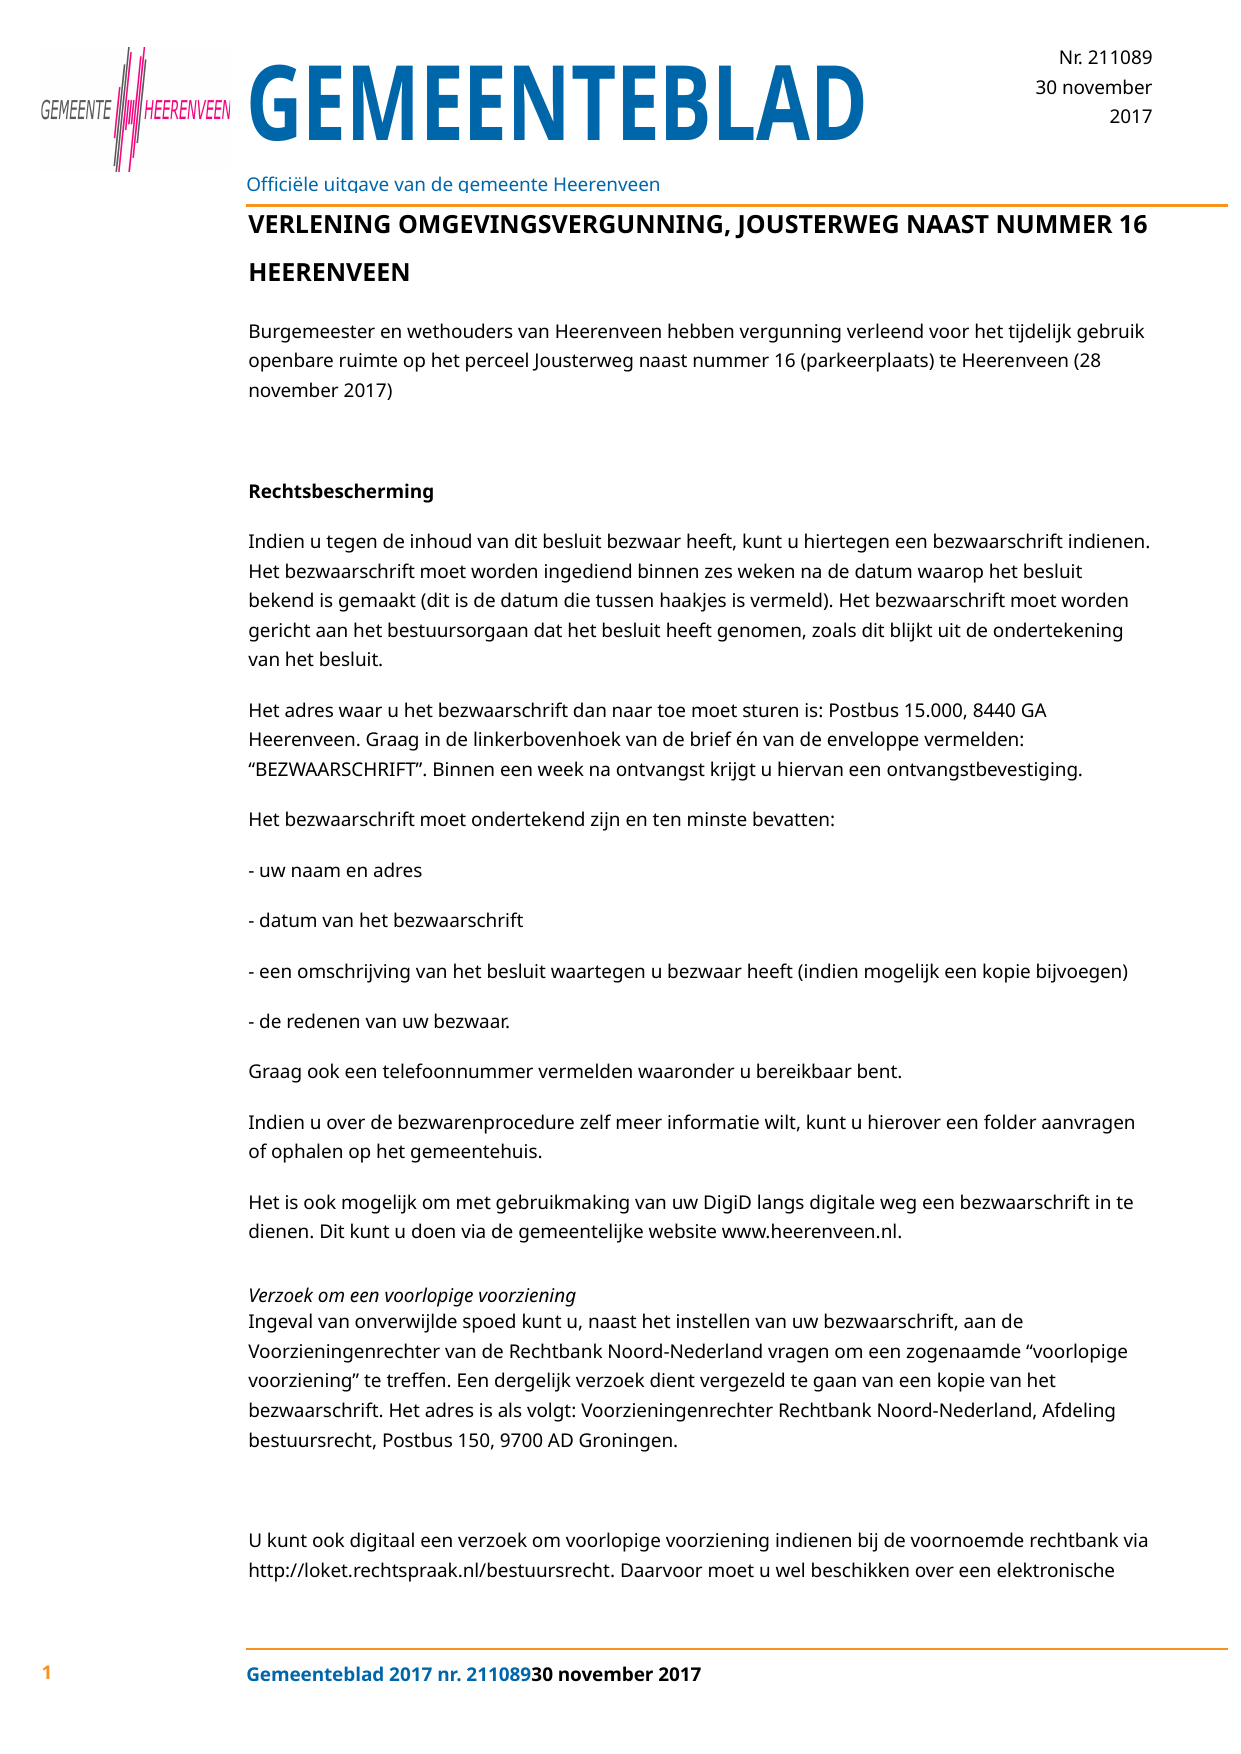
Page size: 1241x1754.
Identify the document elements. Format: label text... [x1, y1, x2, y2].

picture [41, 47, 231, 172]
text Het is ook mogelijk om met gebruikmaking van uw DigiD langs digitale weg een bezwaarschrift in te dienen. Dit kunt u doen via de gemeentelijke website www.heerenveen.nl. [248, 1189, 1152, 1244]
text - de redenen van uw bezwaar. [248, 1008, 1152, 1034]
text Burgemeester en wethouders van Heerenveen hebben vergunning verleend voor het tijdelijk gebruik openbare ruimte op het perceel Jousterweg naast nummer 16 (parkeerplaats) te Heerenveen (28 november 2017) [248, 318, 1152, 403]
text - een omschrijving van het besluit waartegen u bezwaar heeft (indien mogelijk een kopie bijvoegen) [248, 958, 1152, 984]
text Graag ook een telefoonnummer vermelden waaronder u bereikbaar bent. [248, 1059, 1152, 1084]
text Rechtsbescherming [248, 478, 1152, 504]
text Het bezwaarschrift moet ondertekend zijn en ten minste bevatten: [248, 807, 1152, 832]
text VERLENING OMGEVINGSVERGUNNING, JOUSTERWEG NAAST NUMMER 16 HEERENVEEN [248, 207, 1152, 288]
text Verzoek om een voorlopige voorziening [248, 1283, 1152, 1308]
text - datum van het bezwaarschrift [248, 907, 1152, 933]
text U kunt ook digitaal een verzoek om voorlopige voorziening indienen bij de voornoemde rechtbank via http://loket.rechtspraak.nl/bestuursrecht. Daarvoor moet u wel beschikken over een elektronische [248, 1528, 1152, 1583]
text Ingeval van onverwijlde spoed kunt u, naast het instellen van uw bezwaarschrift, aan de Voorzieningenrechter van de Rechtbank Noord-Nederland vragen om een zogenaamde “voorlopige voorziening” te treffen. Een dergelijk verzoek dient vergezeld te gaan van een kopie van het bezwaarschrift. Het adres is als volgt: Voorzieningenrechter Rechtbank Noord-Nederland, Afdeling bestuursrecht, Postbus 150, 9700 AD Groningen. [248, 1308, 1152, 1452]
text Indien u tegen de inhoud van dit besluit bezwaar heeft, kunt u hiertegen een bezwaarschrift indienen. Het bezwaarschrift moet worden ingediend binnen zes weken na de datum waarop het besluit bekend is gemaakt (dit is de datum die tussen haakjes is vermeld). Het bezwaarschrift moet worden gericht aan het bestuursorgaan dat het besluit heeft genomen, zoals dit blijkt uit de ondertekening van het besluit. [248, 528, 1152, 672]
text Het adres waar u het bezwaarschrift dan naar toe moet sturen is: Postbus 15.000, 8440 GA Heerenveen. Graag in de linkerbovenhoek van de brief én van de enveloppe vermelden: “BEZWAARSCHRIFT”. Binnen een week na ontvangst krijgt u hiervan een ontvangstbevestiging. [248, 697, 1152, 782]
text - uw naam en adres [248, 857, 1152, 883]
text Indien u over de bezwarenprocedure zelf meer informatie wilt, kunt u hierover een folder aanvragen of ophalen op het gemeentehuis. [248, 1109, 1152, 1164]
